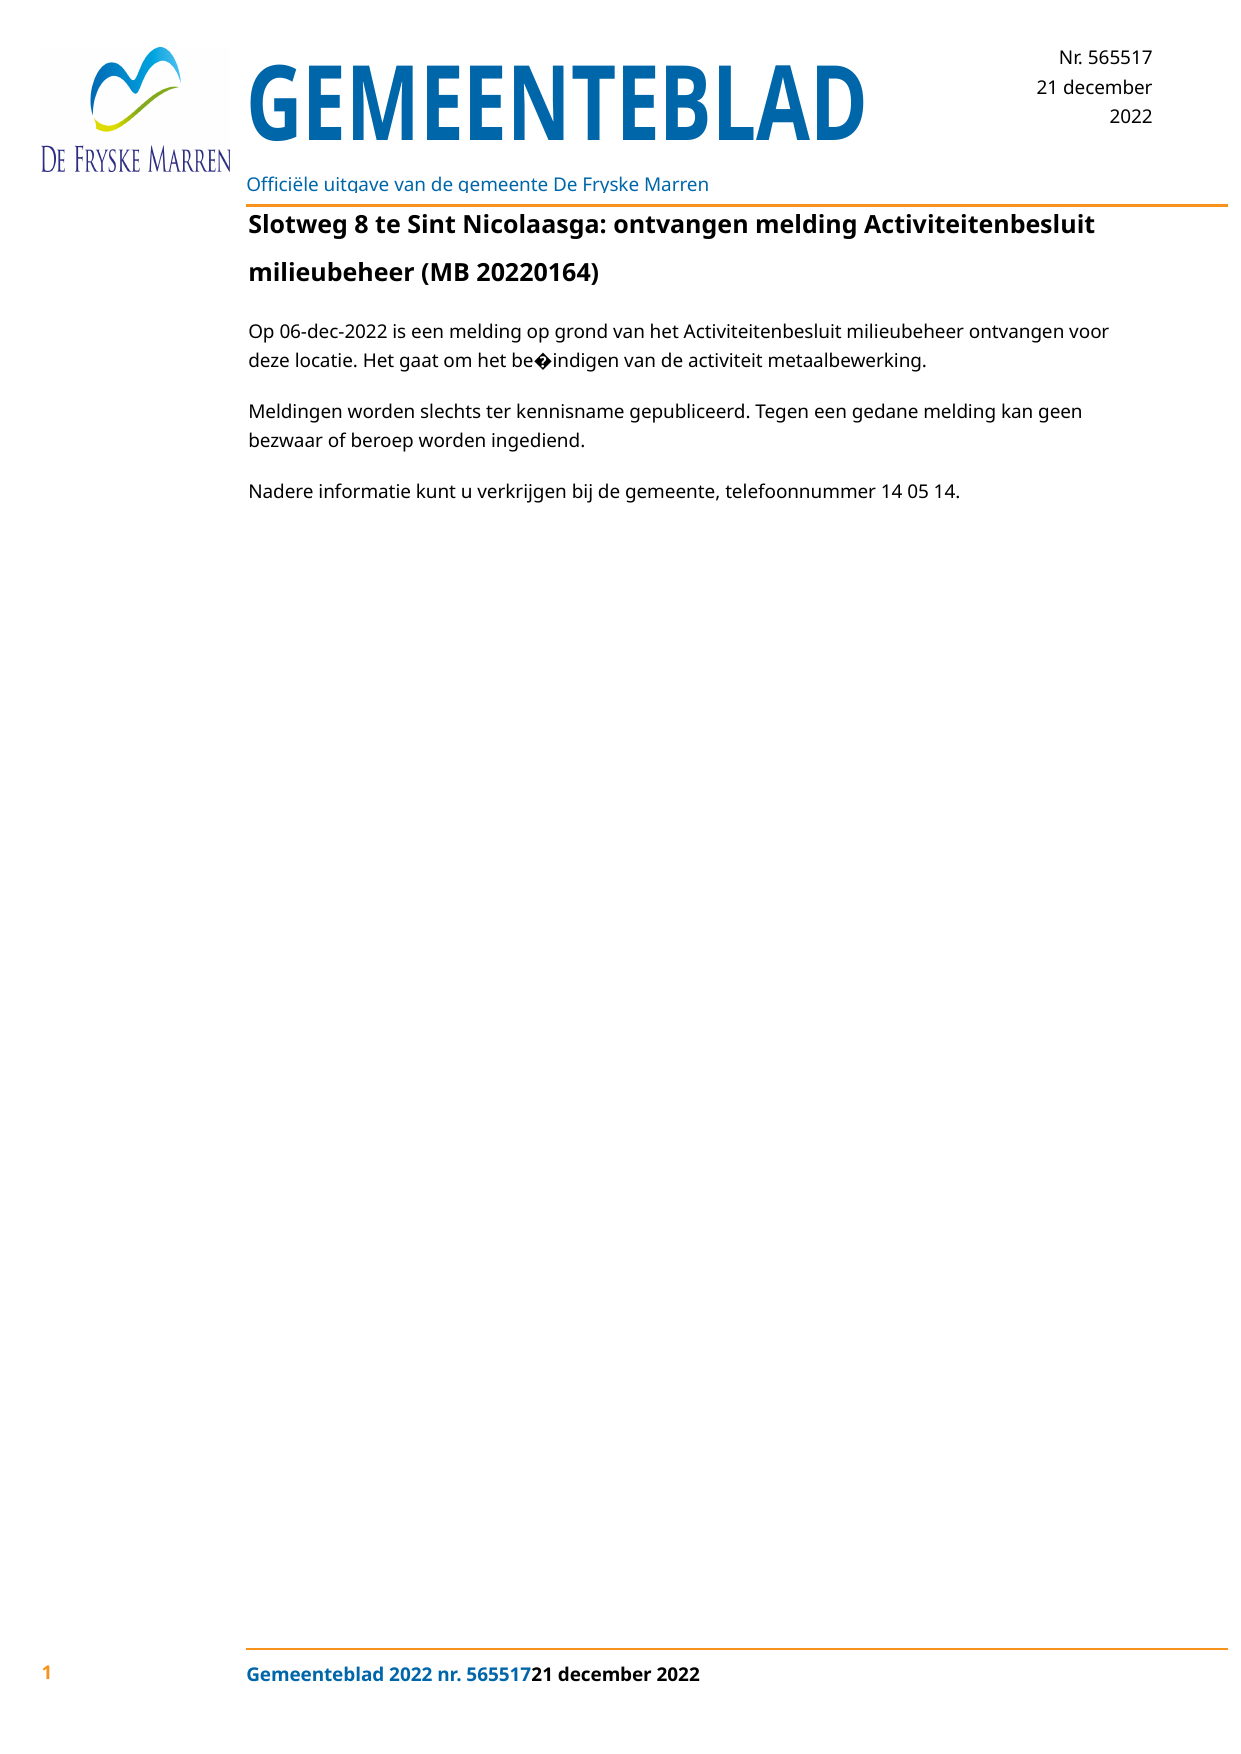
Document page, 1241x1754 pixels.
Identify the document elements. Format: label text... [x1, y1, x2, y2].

text Meldingen worden slechts ter kennisname gepubliceerd. Tegen een gedane melding kan geen bezwaar of beroep worden ingediend. [248, 398, 1152, 453]
text Slotweg 8 te Sint Nicolaasga: ontvangen melding Activiteitenbesluit milieubeheer (MB 20220164) [248, 207, 1152, 288]
text Nadere informatie kunt u verkrijgen bij de gemeente, telefoonnummer 14 05 14. [248, 478, 1152, 504]
text Op 06-dec-2022 is een melding op grond van het Activiteitenbesluit milieubeheer ontvangen voor deze locatie. Het gaat om het be�indigen van de activiteit metaalbewerking. [248, 318, 1152, 373]
picture [41, 47, 231, 172]
